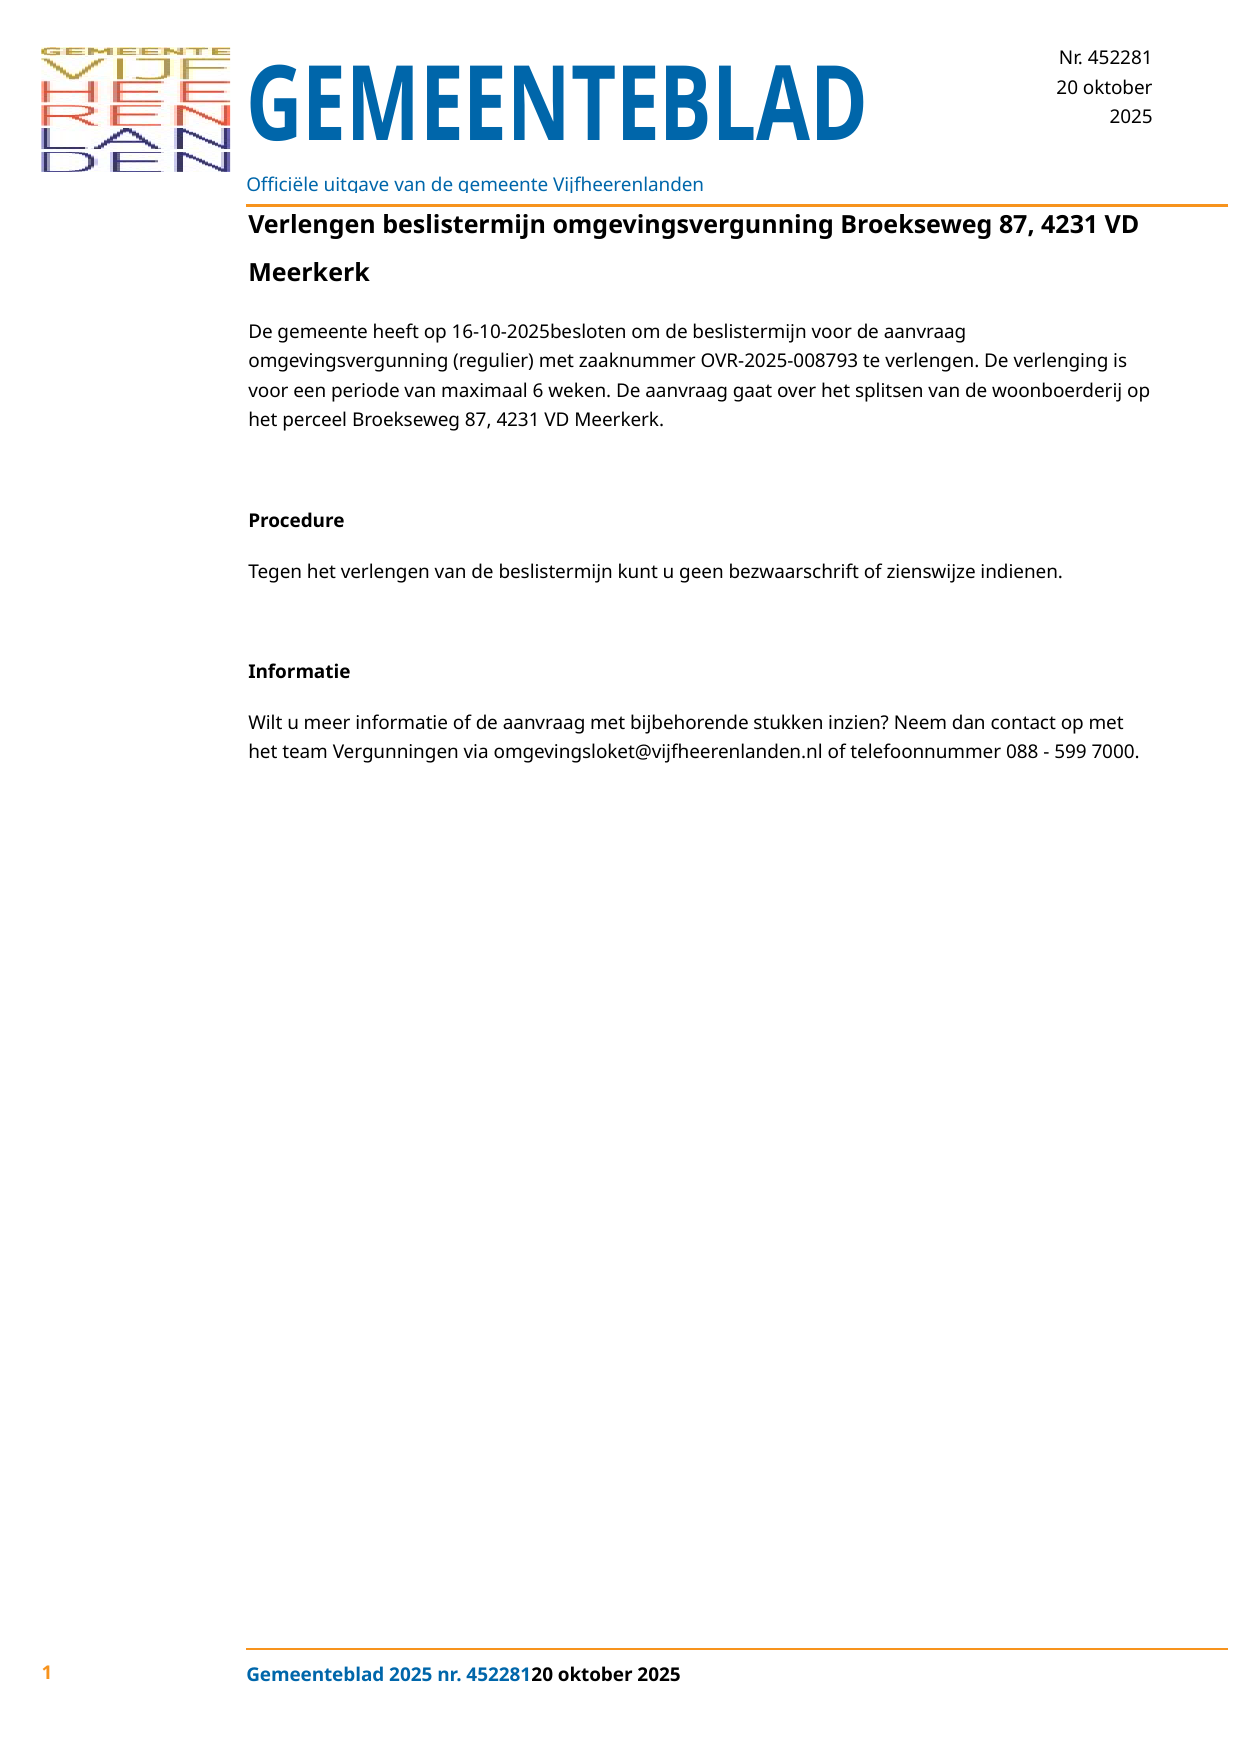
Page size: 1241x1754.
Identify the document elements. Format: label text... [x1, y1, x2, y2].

text Tegen het verlengen van de beslistermijn kunt u geen bezwaarschrift of zienswijze indienen. [248, 558, 1152, 584]
text Wilt u meer informatie of de aanvraag met bijbehorende stukken inzien? Neem dan contact op met het team Vergunningen via omgevingsloket@vijfheerenlanden.nl of telefoonnummer 088 - 599 7000. [248, 709, 1152, 764]
text Verlengen beslistermijn omgevingsvergunning Broekseweg 87, 4231 VD Meerkerk [248, 207, 1152, 288]
text Procedure [248, 507, 1152, 533]
text De gemeente heeft op 16-10-2025besloten om de beslistermijn voor de aanvraag omgevingsvergunning (regulier) met zaaknummer OVR-2025-008793 te verlengen. De verlenging is voor een periode van maximaal 6 weken. De aanvraag gaat over het splitsen van de woonboerderij op het perceel Broekseweg 87, 4231 VD Meerkerk. [248, 318, 1152, 432]
picture [41, 47, 231, 172]
text Informatie [248, 659, 1152, 684]
